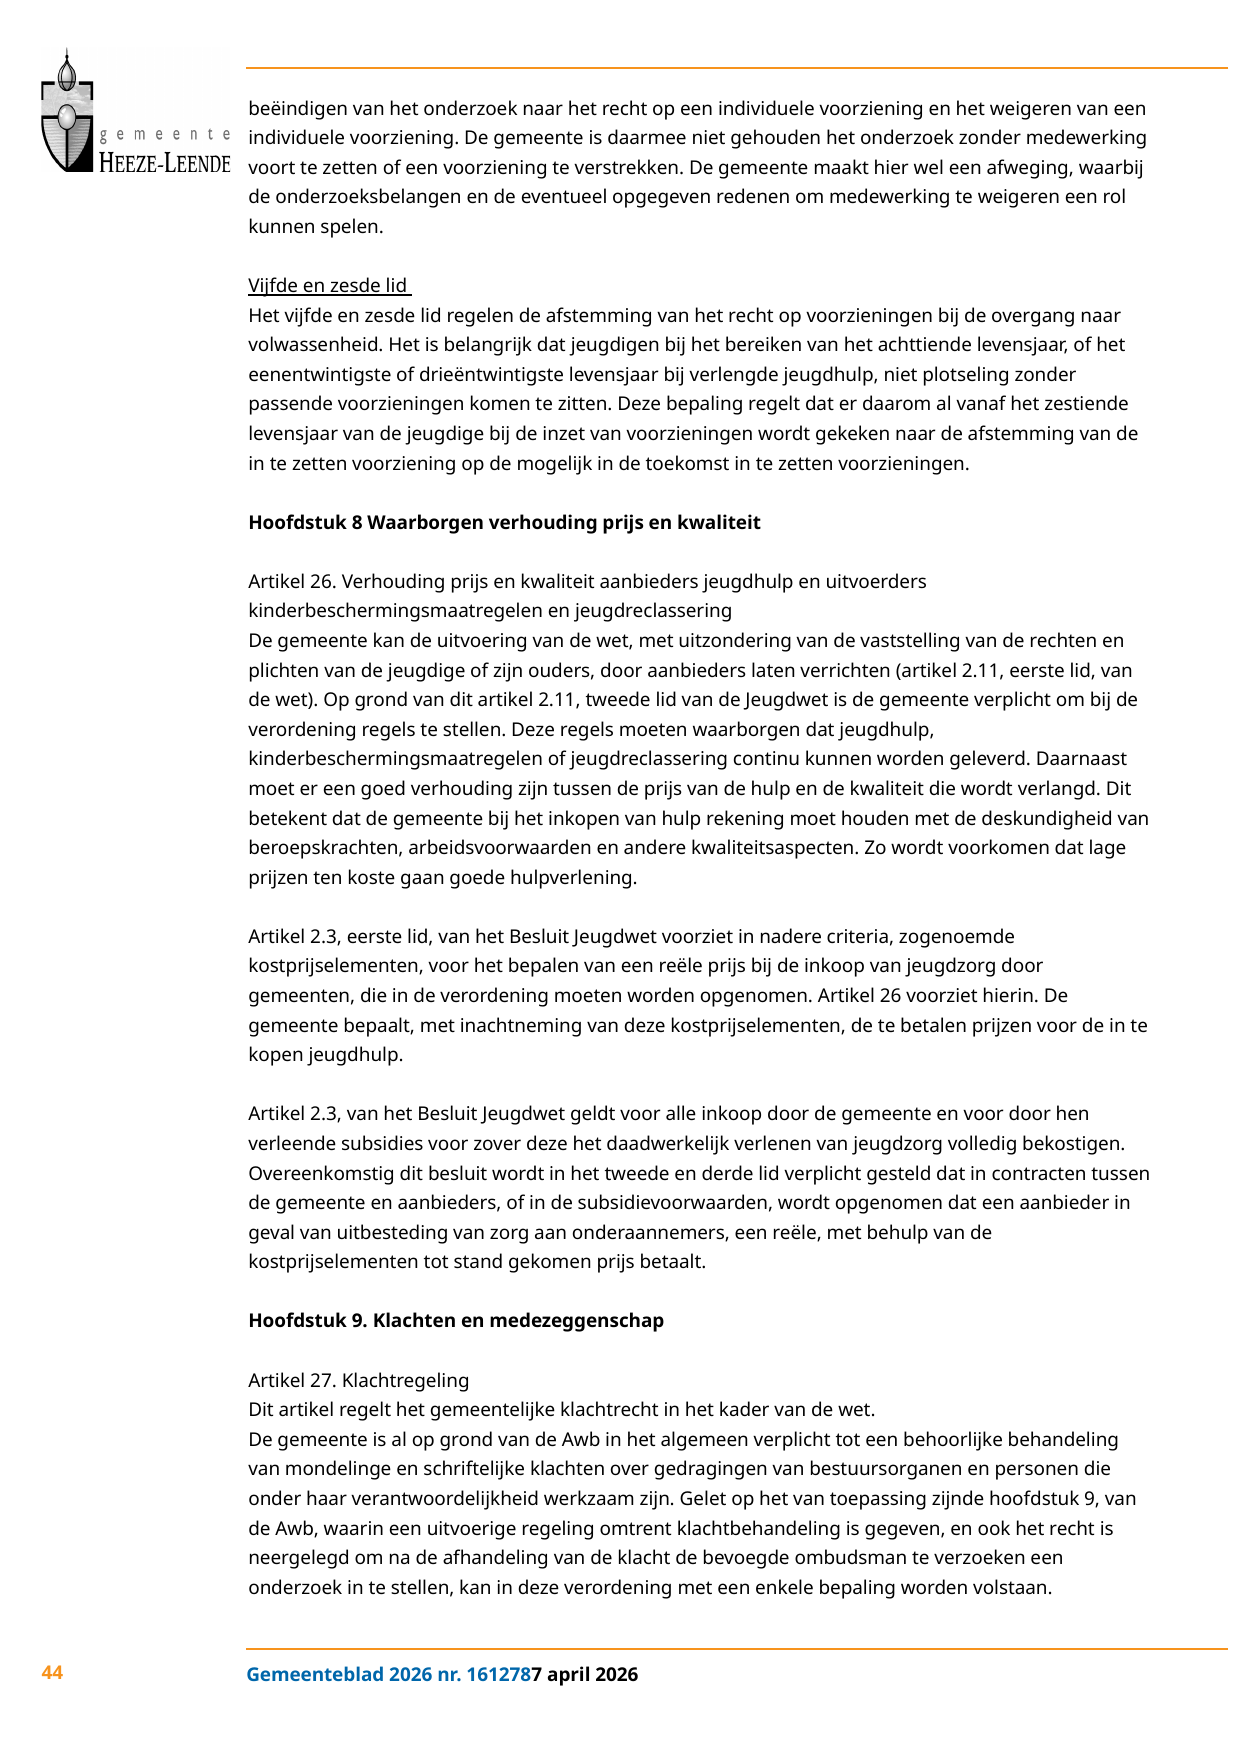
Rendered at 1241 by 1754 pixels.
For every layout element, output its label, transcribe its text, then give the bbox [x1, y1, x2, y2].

text Hoofdstuk 8 Waarborgen verhouding prijs en kwaliteit [248, 509, 1152, 535]
text Artikel 27. Klachtregeling [248, 1367, 1152, 1393]
text De gemeente kan de uitvoering van de wet, met uitzondering van de vaststelling van de rechten en plichten van de jeugdige of zijn ouders, door aanbieders laten verrichten (artikel 2.11, eerste lid, van de wet). Op grond van dit artikel 2.11, tweede lid van de Jeugdwet is de gemeente verplicht om bij de verordening regels te stellen. Deze regels moeten waarborgen dat jeugdhulp, kinderbeschermingsmaatregelen of jeugdreclassering continu kunnen worden geleverd. Daarnaast moet er een goed verhouding zijn tussen de prijs van de hulp en de kwaliteit die wordt verlangd. Dit betekent dat de gemeente bij het inkopen van hulp rekening moet houden met de deskundigheid van beroepskrachten, arbeidsvoorwaarden en andere kwaliteitsaspecten. Zo wordt voorkomen dat lage prijzen ten koste gaan goede hulpverlening. [248, 627, 1152, 890]
text Het vijfde en zesde lid regelen de afstemming van het recht op voorzieningen bij de overgang naar volwassenheid. Het is belangrijk dat jeugdigen bij het bereiken van het achttiende levensjaar, of het eenentwintigste of drieëntwintigste levensjaar bij verlengde jeugdhulp, niet plotseling zonder passende voorzieningen komen te zitten. Deze bepaling regelt dat er daarom al vanaf het zestiende levensjaar van de jeugdige bij de inzet van voorzieningen wordt gekeken naar de afstemming van de in te zetten voorziening op de mogelijk in de toekomst in te zetten voorzieningen. [248, 302, 1152, 476]
text Dit artikel regelt het gemeentelijke klachtrecht in het kader van de wet. [248, 1396, 1152, 1422]
text Artikel 26. Verhouding prijs en kwaliteit aanbieders jeugdhulp en uitvoerders kinderbeschermingsmaatregelen en jeugdreclassering [248, 568, 1152, 623]
text Overeenkomstig dit besluit wordt in het tweede en derde lid verplicht gesteld dat in contracten tussen de gemeente en aanbieders, of in de subsidievoorwaarden, wordt opgenomen dat een aanbieder in geval van uitbesteding van zorg aan onderaannemers, een reële, met behulp van de kostprijselementen tot stand gekomen prijs betaalt. [248, 1160, 1152, 1274]
text beëindigen van het onderzoek naar het recht op een individuele voorziening en het weigeren van een individuele voorziening. De gemeente is daarmee niet gehouden het onderzoek zonder medewerking voort te zetten of een voorziening te verstrekken. De gemeente maakt hier wel een afweging, waarbij de onderzoeksbelangen en de eventueel opgegeven redenen om medewerking te weigeren een rol kunnen spelen. [248, 95, 1152, 239]
text Hoofdstuk 9. Klachten en medezeggenschap [248, 1308, 1152, 1333]
text Vijfde en zesde lid [248, 272, 1152, 298]
text De gemeente is al op grond van de Awb in het algemeen verplicht tot een behoorlijke behandeling van mondelinge en schriftelijke klachten over gedragingen van bestuursorganen en personen die onder haar verantwoordelijkheid werkzaam zijn. Gelet op het van toepassing zijnde hoofdstuk 9, van de Awb, waarin een uitvoerige regeling omtrent klachtbehandeling is gegeven, en ook het recht is neergelegd om na de afhandeling van de klacht de bevoegde ombudsman te verzoeken een onderzoek in te stellen, kan in deze verordening met een enkele bepaling worden volstaan. [248, 1426, 1152, 1600]
text Artikel 2.3, eerste lid, van het Besluit Jeugdwet voorziet in nadere criteria, zogenoemde kostprijselementen, voor het bepalen van een reële prijs bij de inkoop van jeugdzorg door gemeenten, die in de verordening moeten worden opgenomen. Artikel 26 voorziet hierin. De gemeente bepaalt, met inachtneming van deze kostprijselementen, de te betalen prijzen voor de in te kopen jeugdhulp. [248, 923, 1152, 1067]
picture [41, 47, 231, 172]
text Artikel 2.3, van het Besluit Jeugdwet geldt voor alle inkoop door de gemeente en voor door hen verleende subsidies voor zover deze het daadwerkelijk verlenen van jeugdzorg volledig bekostigen. [248, 1101, 1152, 1156]
